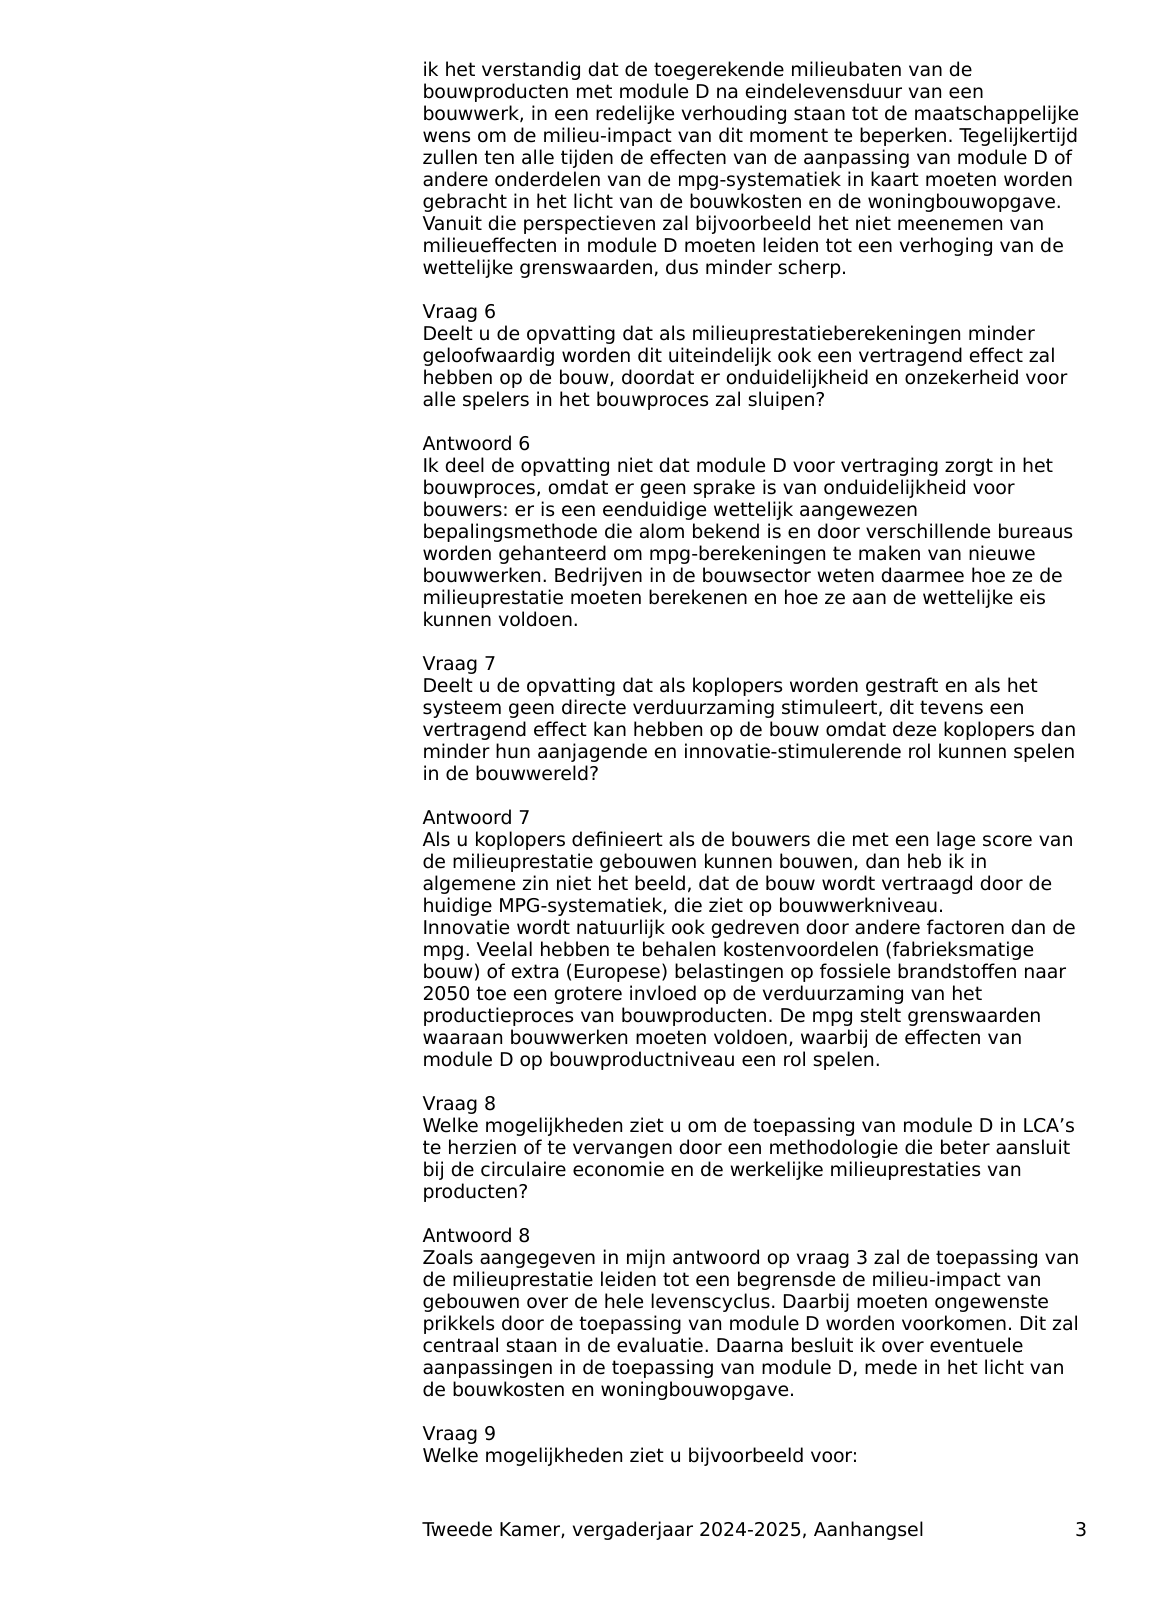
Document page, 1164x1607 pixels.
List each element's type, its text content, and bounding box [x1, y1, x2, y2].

text Ik deel de opvatting niet dat module D voor vertraging zorgt in het bouwproces, omdat er geen sprake is van onduidelijkheid voor bouwers: er is een eenduidige wettelijk aangewezen bepalingsmethode die alom bekend is en door verschillende bureaus worden gehanteerd om mpg-berekeningen te maken van nieuwe bouwwerken. Bedrijven in de bouwsector weten daarmee hoe ze de milieuprestatie moeten berekenen en hoe ze aan de wettelijke eis kunnen voldoen. [422, 455, 1087, 631]
text Deelt u de opvatting dat als koplopers worden gestraft en als het systeem geen directe verduurzaming stimuleert, dit tevens een vertragend effect kan hebben op de bouw omdat deze koplopers dan minder hun aanjagende en innovatie-stimulerende rol kunnen spelen in de bouwwereld? [422, 675, 1087, 785]
text Deelt u de opvatting dat als milieuprestatieberekeningen minder geloofwaardig worden dit uiteindelijk ook een vertragend effect zal hebben op de bouw, doordat er onduidelijkheid en onzekerheid voor alle spelers in het bouwproces zal sluipen? [422, 323, 1087, 411]
text Welke mogelijkheden ziet u bijvoorbeeld voor: [422, 1445, 1087, 1467]
text Antwoord 7 [422, 807, 1087, 829]
text Welke mogelijkheden ziet u om de toepassing van module D in LCA’s te herzien of te vervangen door een methodologie die beter aansluit bij de circulaire economie en de werkelijke milieuprestaties van producten? [422, 1115, 1087, 1203]
text ik het verstandig dat de toegerekende milieubaten van de bouwproducten met module D na eindelevensduur van een bouwwerk, in een redelijke verhouding staan tot de maatschappelijke wens om de milieu-impact van dit moment te beperken. Tegelijkertijd zullen ten alle tijden de effecten van de aanpassing van module D of andere onderdelen van de mpg-systematiek in kaart moeten worden gebracht in het licht van de bouwkosten en de woningbouwopgave. Vanuit die perspectieven zal bijvoorbeeld het niet meenemen van milieueffecten in module D moeten leiden tot een verhoging van de wettelijke grenswaarden, dus minder scherp. [422, 59, 1087, 279]
text Innovatie wordt natuurlijk ook gedreven door andere factoren dan de mpg. Veelal hebben te behalen kostenvoordelen (fabrieksmatige bouw) of extra (Europese) belastingen op fossiele brandstoffen naar 2050 toe een grotere invloed op de verduurzaming van het productieproces van bouwproducten. De mpg stelt grenswaarden waaraan bouwwerken moeten voldoen, waarbij de effecten van module D op bouwproductniveau een rol spelen. [422, 917, 1087, 1071]
text Vraag 7 [422, 653, 1087, 675]
text Zoals aangegeven in mijn antwoord op vraag 3 zal de toepassing van de milieuprestatie leiden tot een begrensde de milieu-impact van gebouwen over de hele levenscyclus. Daarbij moeten ongewenste prikkels door de toepassing van module D worden voorkomen. Dit zal centraal staan in de evaluatie. Daarna besluit ik over eventuele aanpassingen in de toepassing van module D, mede in het licht van de bouwkosten en woningbouwopgave. [422, 1247, 1087, 1401]
text Als u koplopers definieert als de bouwers die met een lage score van de milieuprestatie gebouwen kunnen bouwen, dan heb ik in algemene zin niet het beeld, dat de bouw wordt vertraagd door de huidige MPG-systematiek, die ziet op bouwwerkniveau. [422, 829, 1087, 917]
text Vraag 8 [422, 1093, 1087, 1115]
text Vraag 9 [422, 1423, 1087, 1445]
text Antwoord 6 [422, 433, 1087, 455]
text Vraag 6 [422, 301, 1087, 323]
text Antwoord 8 [422, 1225, 1087, 1247]
